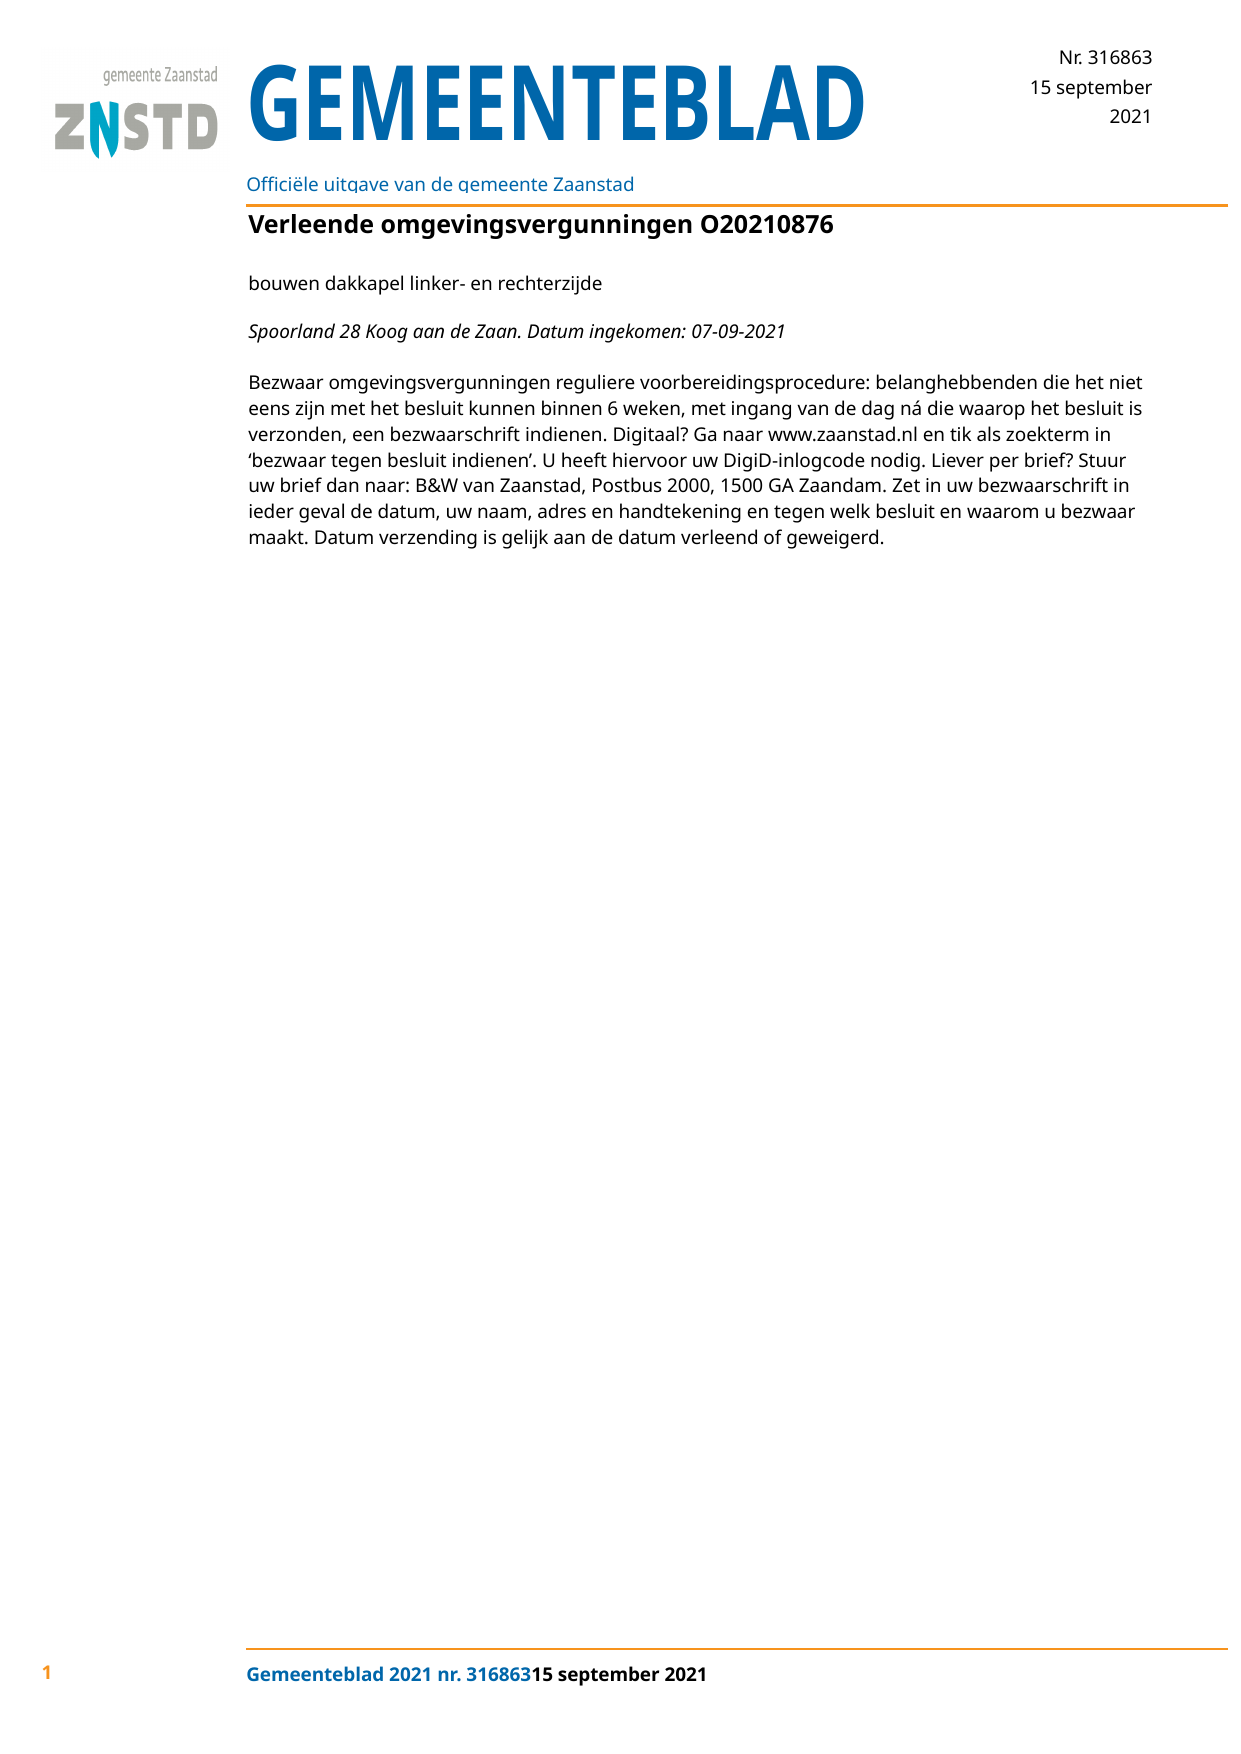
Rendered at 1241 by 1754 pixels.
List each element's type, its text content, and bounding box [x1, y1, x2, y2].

text Bezwaar omgevingsvergunningen reguliere voorbereidingsprocedure: belanghebbenden die het niet eens zijn met het besluit kunnen binnen 6 weken, met ingang van de dag ná die waarop het besluit is verzonden, een bezwaarschrift indienen. Digitaal? Ga naar www.zaanstad.nl en tik als zoekterm in ‘bezwaar tegen besluit indienen’. U heeft hiervoor uw DigiD-inlogcode nodig. Liever per brief? Stuur uw brief dan naar: B&W van Zaanstad, Postbus 2000, 1500 GA Zaandam. Zet in uw bezwaarschrift in ieder geval de datum, uw naam, adres en handtekening en tegen welk besluit en waarom u bezwaar maakt. Datum verzending is gelijk aan de datum verleend of geweigerd. [248, 369, 1152, 550]
text bouwen dakkapel linker- en rechterzijde [248, 270, 1152, 296]
picture [41, 47, 231, 172]
text Spoorland 28 Koog aan de Zaan. Datum ingekomen: 07-09-2021 [248, 318, 1152, 344]
text Verleende omgevingsvergunningen O20210876 [248, 207, 1152, 241]
